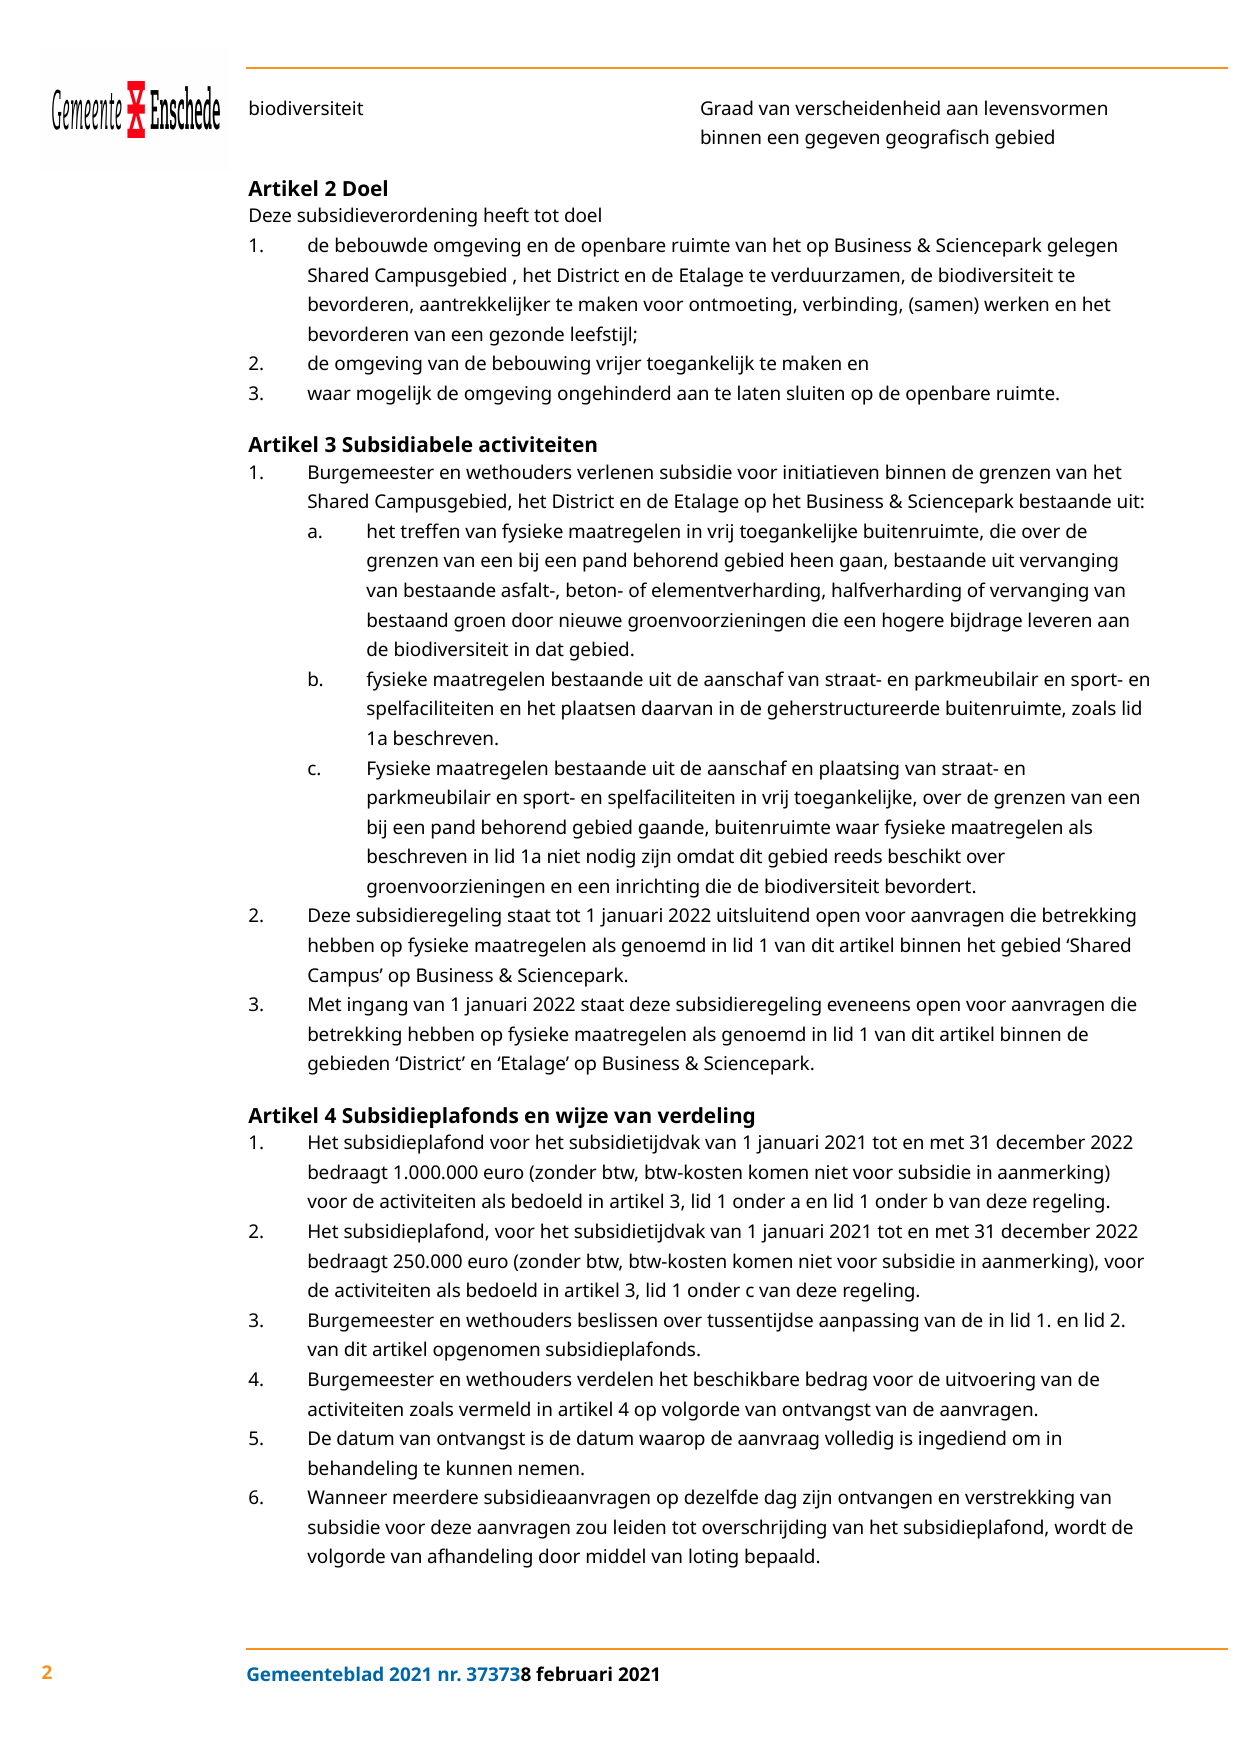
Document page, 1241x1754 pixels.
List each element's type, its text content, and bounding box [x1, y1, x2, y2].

list fysieke maatregelen bestaande uit de aanschaf van straat- en parkmeubilair en sport- en spelfaciliteiten en het plaatsen daarvan in de geherstructureerde buitenruimte, zoals lid 1a beschreven. [307, 666, 1152, 751]
text Artikel 3 Subsidiabele activiteiten [248, 431, 1152, 459]
list Burgemeester en wethouders verlenen subsidie voor initiatieven binnen de grenzen van het Shared Campusgebied, het District en de Etalage op het Business & Sciencepark bestaande uit: [248, 459, 1152, 514]
list het treffen van fysieke maatregelen in vrij toegankelijke buitenruimte, die over de grenzen van een bij een pand behorend gebied heen gaan, bestaande uit vervanging van bestaande asfalt-, beton- of elementverharding, halfverharding of vervanging van bestaand groen door nieuwe groenvoorzieningen die een hogere bijdrage leveren aan de biodiversiteit in dat gebied. [307, 518, 1152, 662]
list Burgemeester en wethouders beslissen over tussentijdse aanpassing van de in lid 1. en lid 2. van dit artikel opgenomen subsidieplafonds. [248, 1307, 1152, 1362]
list Met ingang van 1 januari 2022 staat deze subsidieregeling eveneens open voor aanvragen die betrekking hebben op fysieke maatregelen als genoemd in lid 1 van dit artikel binnen de gebieden ‘District’ en ‘Etalage’ op Business & Sciencepark. [248, 991, 1152, 1076]
table_cell Graad van verscheidenheid aan levensvormen binnen een gegeven geografisch gebied [700, 95, 1152, 150]
list de omgeving van de bebouwing vrijer toegankelijk te maken en [248, 351, 1152, 376]
table_cell biodiversiteit [248, 95, 700, 150]
list Deze subsidieregeling staat tot 1 januari 2022 uitsluitend open voor aanvragen die betrekking hebben op fysieke maatregelen als genoemd in lid 1 van dit artikel binnen het gebied ‘Shared Campus’ op Business & Sciencepark. [248, 903, 1152, 988]
list Fysieke maatregelen bestaande uit de aanschaf en plaatsing van straat- en parkmeubilair en sport- en spelfaciliteiten in vrij toegankelijke, over de grenzen van een bij een pand behorend gebied gaande, buitenruimte waar fysieke maatregelen als beschreven in lid 1a niet nodig zijn omdat dit gebied reeds beschikt over groenvoorzieningen en een inrichting die de biodiversiteit bevordert. [307, 755, 1152, 899]
list de bebouwde omgeving en de openbare ruimte van het op Business & Sciencepark gelegen Shared Campusgebied , het District en de Etalage te verduurzamen, de biodiversiteit te bevorderen, aantrekkelijker te maken voor ontmoeting, verbinding, (samen) werken en het bevorderen van een gezonde leefstijl; [248, 232, 1152, 347]
list Het subsidieplafond, voor het subsidietijdvak van 1 januari 2021 tot en met 31 december 2022 bedraagt 250.000 euro (zonder btw, btw-kosten komen niet voor subsidie in aanmerking), voor de activiteiten als bedoeld in artikel 3, lid 1 onder c van deze regeling. [248, 1218, 1152, 1303]
list Het subsidieplafond voor het subsidietijdvak van 1 januari 2021 tot en met 31 december 2022 bedraagt 1.000.000 euro (zonder btw, btw-kosten komen niet voor subsidie in aanmerking) voor de activiteiten als bedoeld in artikel 3, lid 1 onder a en lid 1 onder b van deze regeling. [248, 1129, 1152, 1214]
list De datum van ontvangst is de datum waarop de aanvraag volledig is ingediend om in behandeling te kunnen nemen. [248, 1425, 1152, 1481]
picture [41, 47, 231, 172]
list Burgemeester en wethouders verdelen het beschikbare bedrag voor de uitvoering van de activiteiten zoals vermeld in artikel 4 op volgorde van ontvangst van de aanvragen. [248, 1366, 1152, 1421]
text Deze subsidieverordening heeft tot doel [248, 203, 1152, 228]
text Artikel 4 Subsidieplafonds en wijze van verdeling [248, 1101, 1152, 1129]
text Artikel 2 Doel [248, 174, 1152, 203]
list waar mogelijk de omgeving ongehinderd aan te laten sluiten op de openbare ruimte. [248, 380, 1152, 406]
list Wanneer meerdere subsidieaanvragen op dezelfde dag zijn ontvangen en verstrekking van subsidie voor deze aanvragen zou leiden tot overschrijding van het subsidieplafond, wordt de volgorde van afhandeling door middel van loting bepaald. [248, 1484, 1152, 1569]
